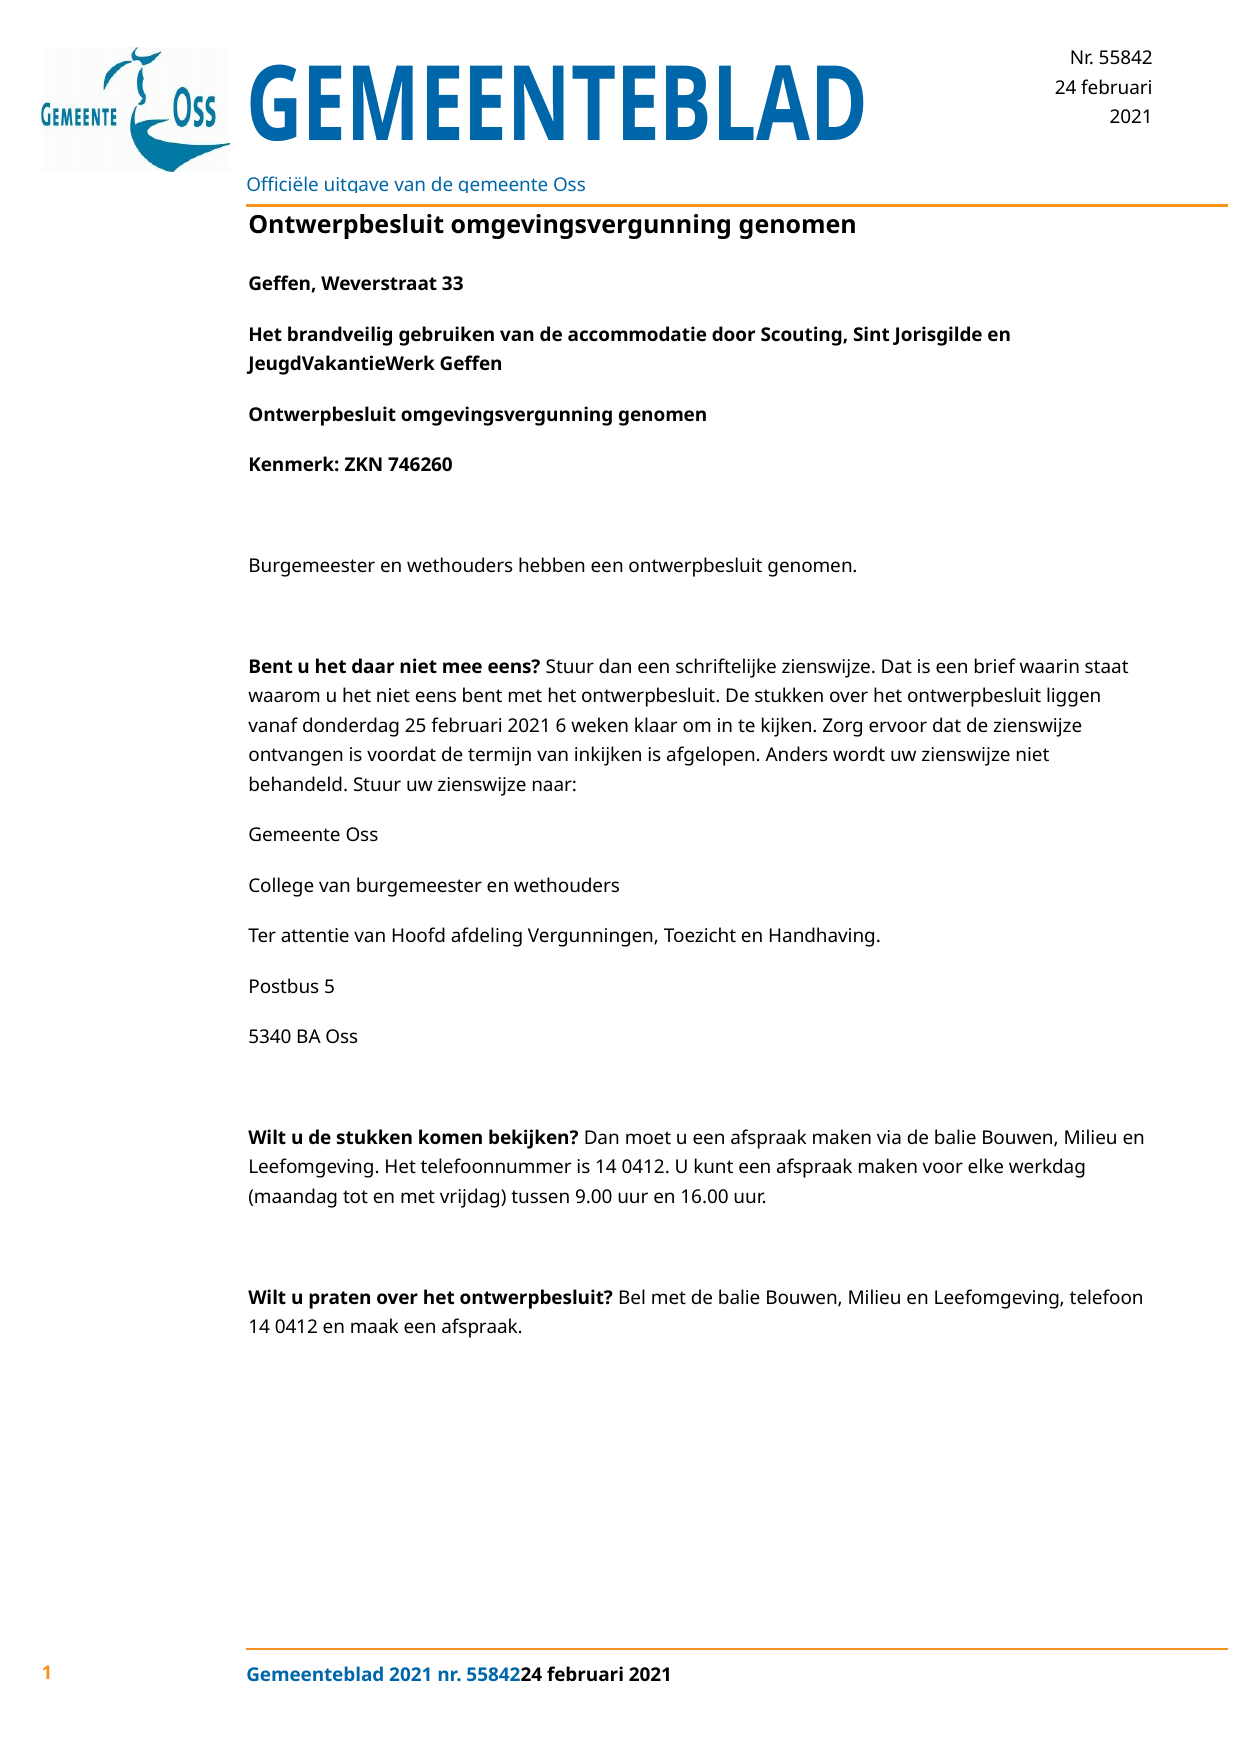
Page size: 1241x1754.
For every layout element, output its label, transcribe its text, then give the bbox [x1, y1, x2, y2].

text Wilt u praten over het ontwerpbesluit? Bel met de balie Bouwen, Milieu en Leefomgeving, telefoon 14 0412 en maak een afspraak. [248, 1284, 1152, 1339]
text Burgemeester en wethouders hebben een ontwerpbesluit genomen. [248, 552, 1152, 578]
text Ter attentie van Hoofd afdeling Vergunningen, Toezicht en Handhaving. [248, 922, 1152, 948]
text Wilt u de stukken komen bekijken? Dan moet u een afspraak maken via de balie Bouwen, Milieu en Leefomgeving. Het telefoonnummer is 14 0412. U kunt een afspraak maken voor elke werkdag (maandag tot en met vrijdag) tussen 9.00 uur en 16.00 uur. [248, 1124, 1152, 1209]
text Ontwerpbesluit omgevingsvergunning genomen [248, 207, 1152, 241]
text College van burgemeester en wethouders [248, 872, 1152, 898]
text 5340 BA Oss [248, 1023, 1152, 1049]
text Postbus 5 [248, 973, 1152, 998]
text Gemeente Oss [248, 822, 1152, 847]
text Bent u het daar niet mee eens? Stuur dan een schriftelijke zienswijze. Dat is een brief waarin staat waarom u het niet eens bent met het ontwerpbesluit. De stukken over het ontwerpbesluit liggen vanaf donderdag 25 februari 2021 6 weken klaar om in te kijken. Zorg ervoor dat de zienswijze ontvangen is voordat de termijn van inkijken is afgelopen. Anders wordt uw zienswijze niet behandeld. Stuur uw zienswijze naar: [248, 653, 1152, 797]
text Kenmerk: ZKN 746260 [248, 451, 1152, 477]
text Ontwerpbesluit omgevingsvergunning genomen [248, 401, 1152, 426]
text Geffen, Weverstraat 33 [248, 270, 1152, 296]
picture [41, 47, 231, 172]
text Het brandveilig gebruiken van de accommodatie door Scouting, Sint Jorisgilde en JeugdVakantieWerk Geffen [248, 321, 1152, 376]
